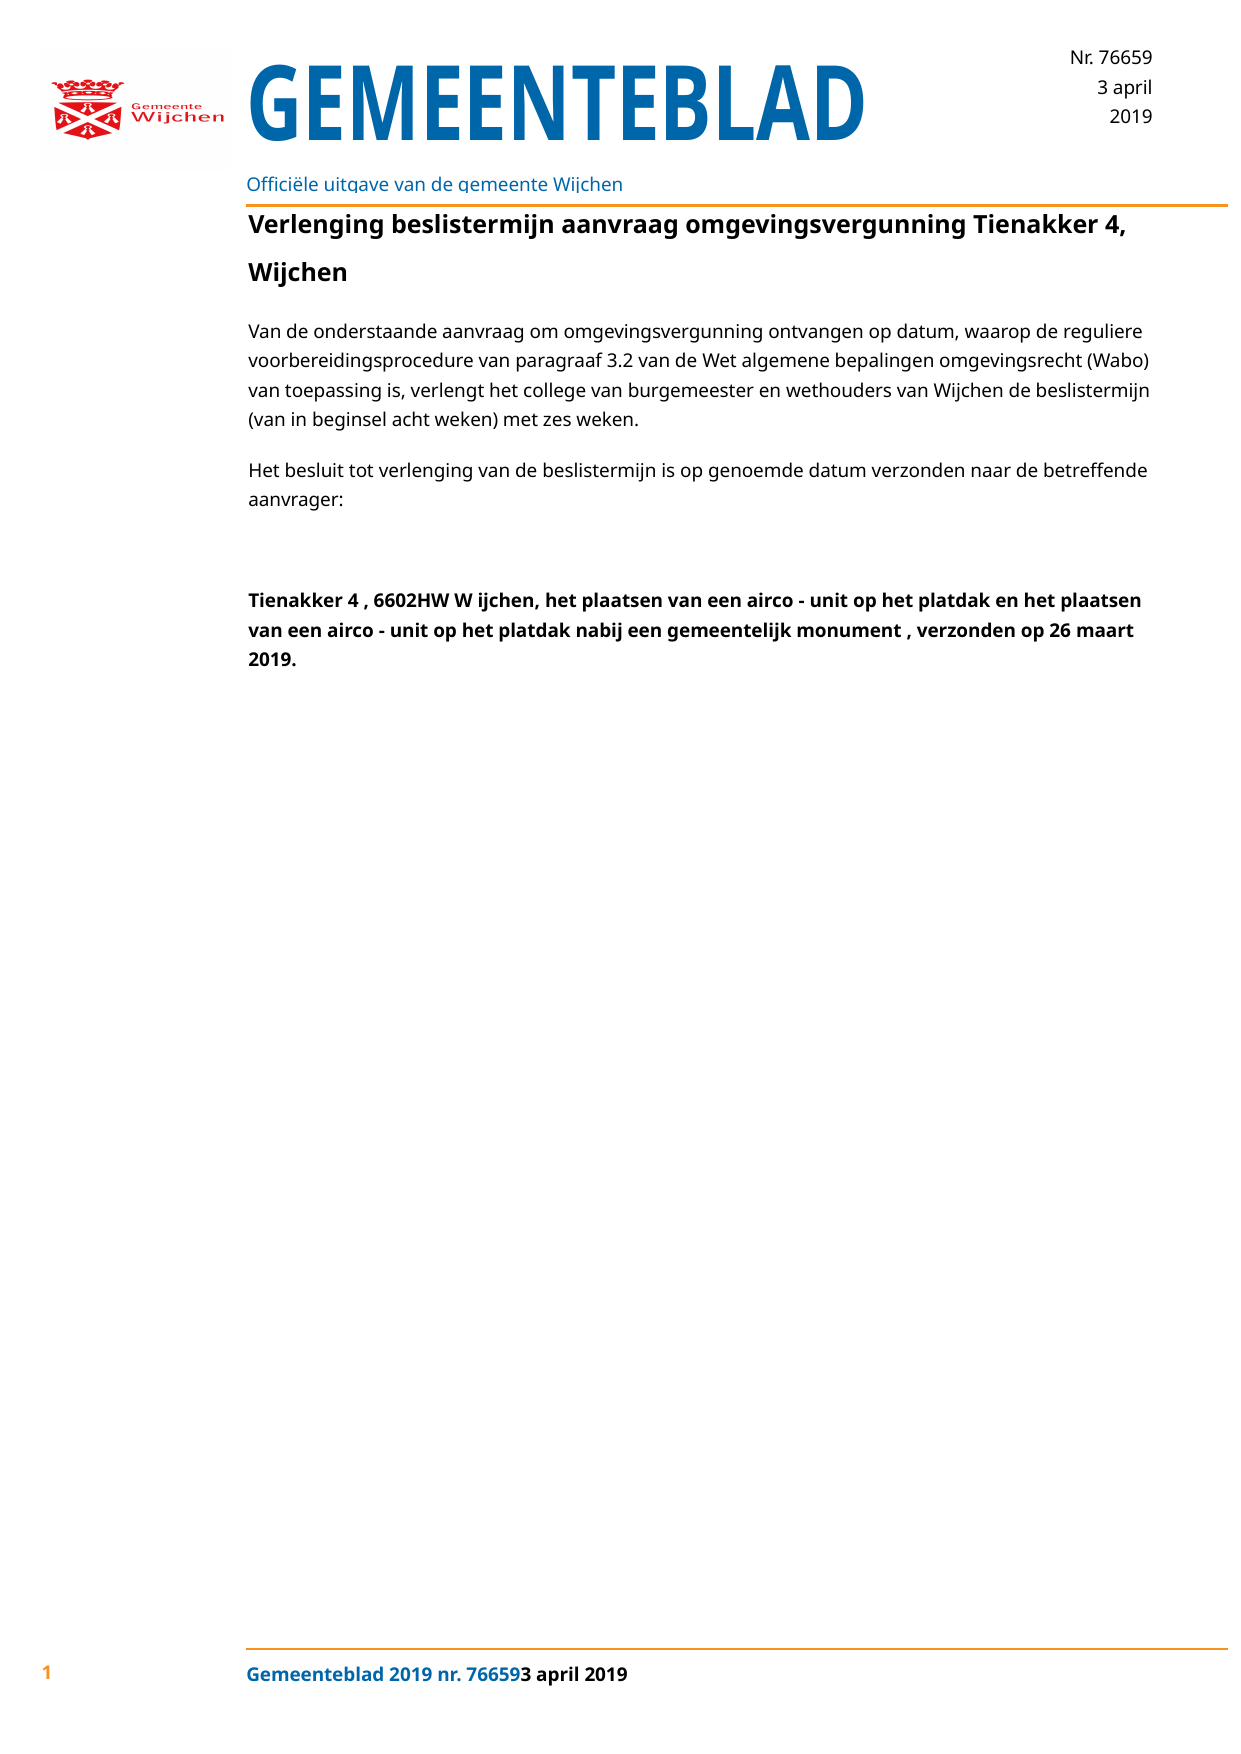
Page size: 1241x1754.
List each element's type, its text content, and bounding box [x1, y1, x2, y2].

picture [41, 47, 231, 172]
text Tienakker 4 , 6602HW W ijchen, het plaatsen van een airco - unit op het platdak en het plaatsen van een airco - unit op het platdak nabij een gemeentelijk monument , verzonden op 26 maart 2019. [248, 587, 1152, 672]
text Verlenging beslistermijn aanvraag omgevingsvergunning Tienakker 4, Wijchen [248, 207, 1152, 288]
text Het besluit tot verlenging van de beslistermijn is op genoemde datum verzonden naar de betreffende aanvrager: [248, 457, 1152, 512]
text Van de onderstaande aanvraag om omgevingsvergunning ontvangen op datum, waarop de reguliere voorbereidingsprocedure van paragraaf 3.2 van de Wet algemene bepalingen omgevingsrecht (Wabo) van toepassing is, verlengt het college van burgemeester en wethouders van Wijchen de beslistermijn (van in beginsel acht weken) met zes weken. [248, 318, 1152, 432]
